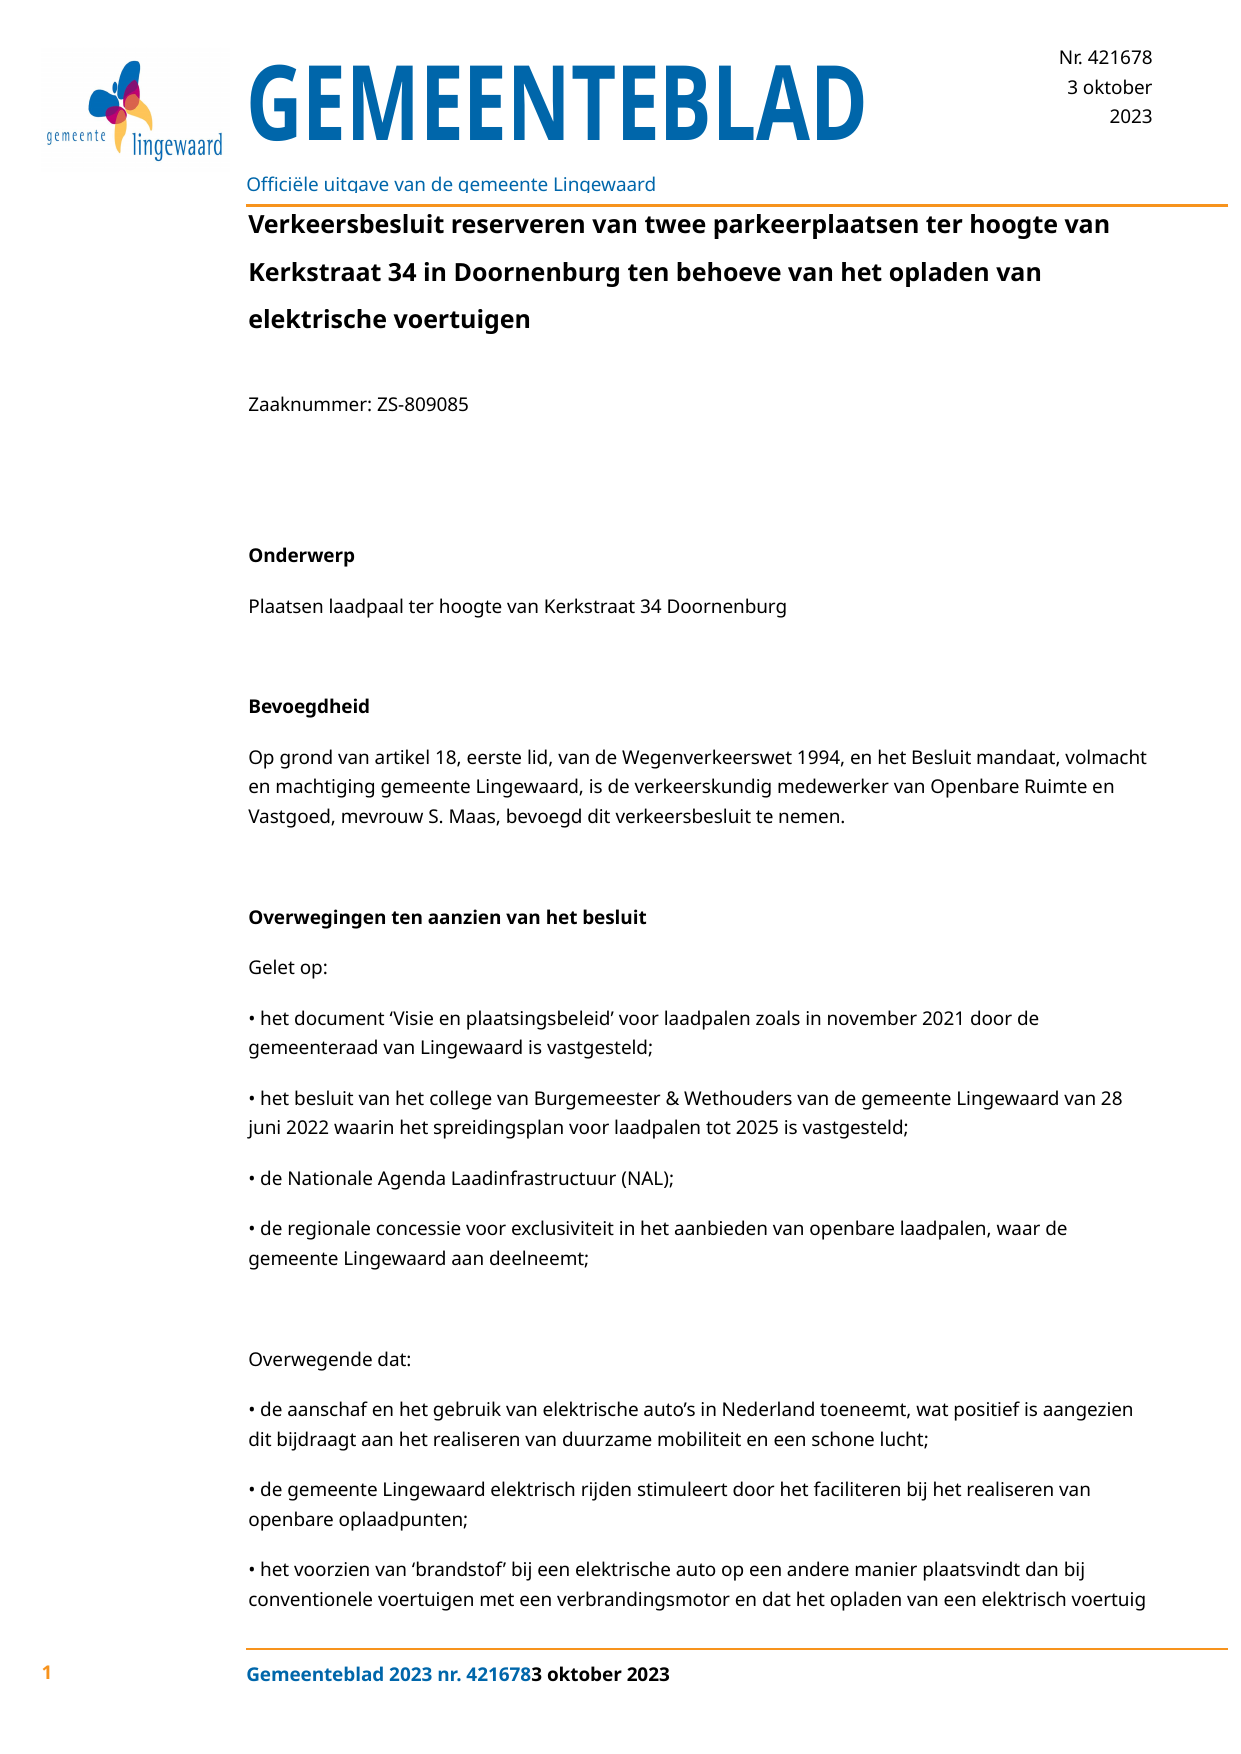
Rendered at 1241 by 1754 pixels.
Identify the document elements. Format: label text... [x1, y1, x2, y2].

picture [41, 47, 231, 172]
text Zaaknummer: ZS-809085 [248, 391, 1152, 417]
text Plaatsen laadpaal ter hoogte van Kerkstraat 34 Doornenburg [248, 593, 1152, 619]
text Gelet op: [248, 954, 1152, 980]
text • het besluit van het college van Burgemeester & Wethouders van de gemeente Lingewaard van 28 juni 2022 waarin het spreidingsplan voor laadpalen tot 2025 is vastgesteld; [248, 1085, 1152, 1140]
text • de Nationale Agenda Laadinfrastructuur (NAL); [248, 1165, 1152, 1191]
text Bevoegdheid [248, 694, 1152, 719]
text • het document ‘Visie en plaatsingsbeleid’ voor laadpalen zoals in november 2021 door de gemeenteraad van Lingewaard is vastgesteld; [248, 1005, 1152, 1060]
text • de aanschaf en het gebruik van elektrische auto’s in Nederland toeneemt, wat positief is aangezien dit bijdraagt aan het realiseren van duurzame mobiliteit en een schone lucht; [248, 1396, 1152, 1452]
text • de gemeente Lingewaard elektrisch rijden stimuleert door het faciliteren bij het realiseren van openbare oplaadpunten; [248, 1476, 1152, 1532]
text Onderwerp [248, 542, 1152, 568]
text • de regionale concessie voor exclusiviteit in het aanbieden van openbare laadpalen, waar de gemeente Lingewaard aan deelneemt; [248, 1215, 1152, 1271]
text • het voorzien van ‘brandstof’ bij een elektrische auto op een andere manier plaatsvindt dan bij conventionele voertuigen met een verbrandingsmotor en dat het opladen van een elektrisch voertuig [248, 1556, 1152, 1612]
text Overwegingen ten aanzien van het besluit [248, 904, 1152, 930]
text Overwegende dat: [248, 1346, 1152, 1372]
text Verkeersbesluit reserveren van twee parkeerplaatsen ter hoogte van Kerkstraat 34 in Doornenburg ten behoeve van het opladen van elektrische voertuigen [248, 207, 1152, 336]
text Op grond van artikel 18, eerste lid, van de Wegenverkeerswet 1994, en het Besluit mandaat, volmacht en machtiging gemeente Lingewaard, is de verkeerskundig medewerker van Openbare Ruimte en Vastgoed, mevrouw S. Maas, bevoegd dit verkeersbesluit te nemen. [248, 744, 1152, 829]
